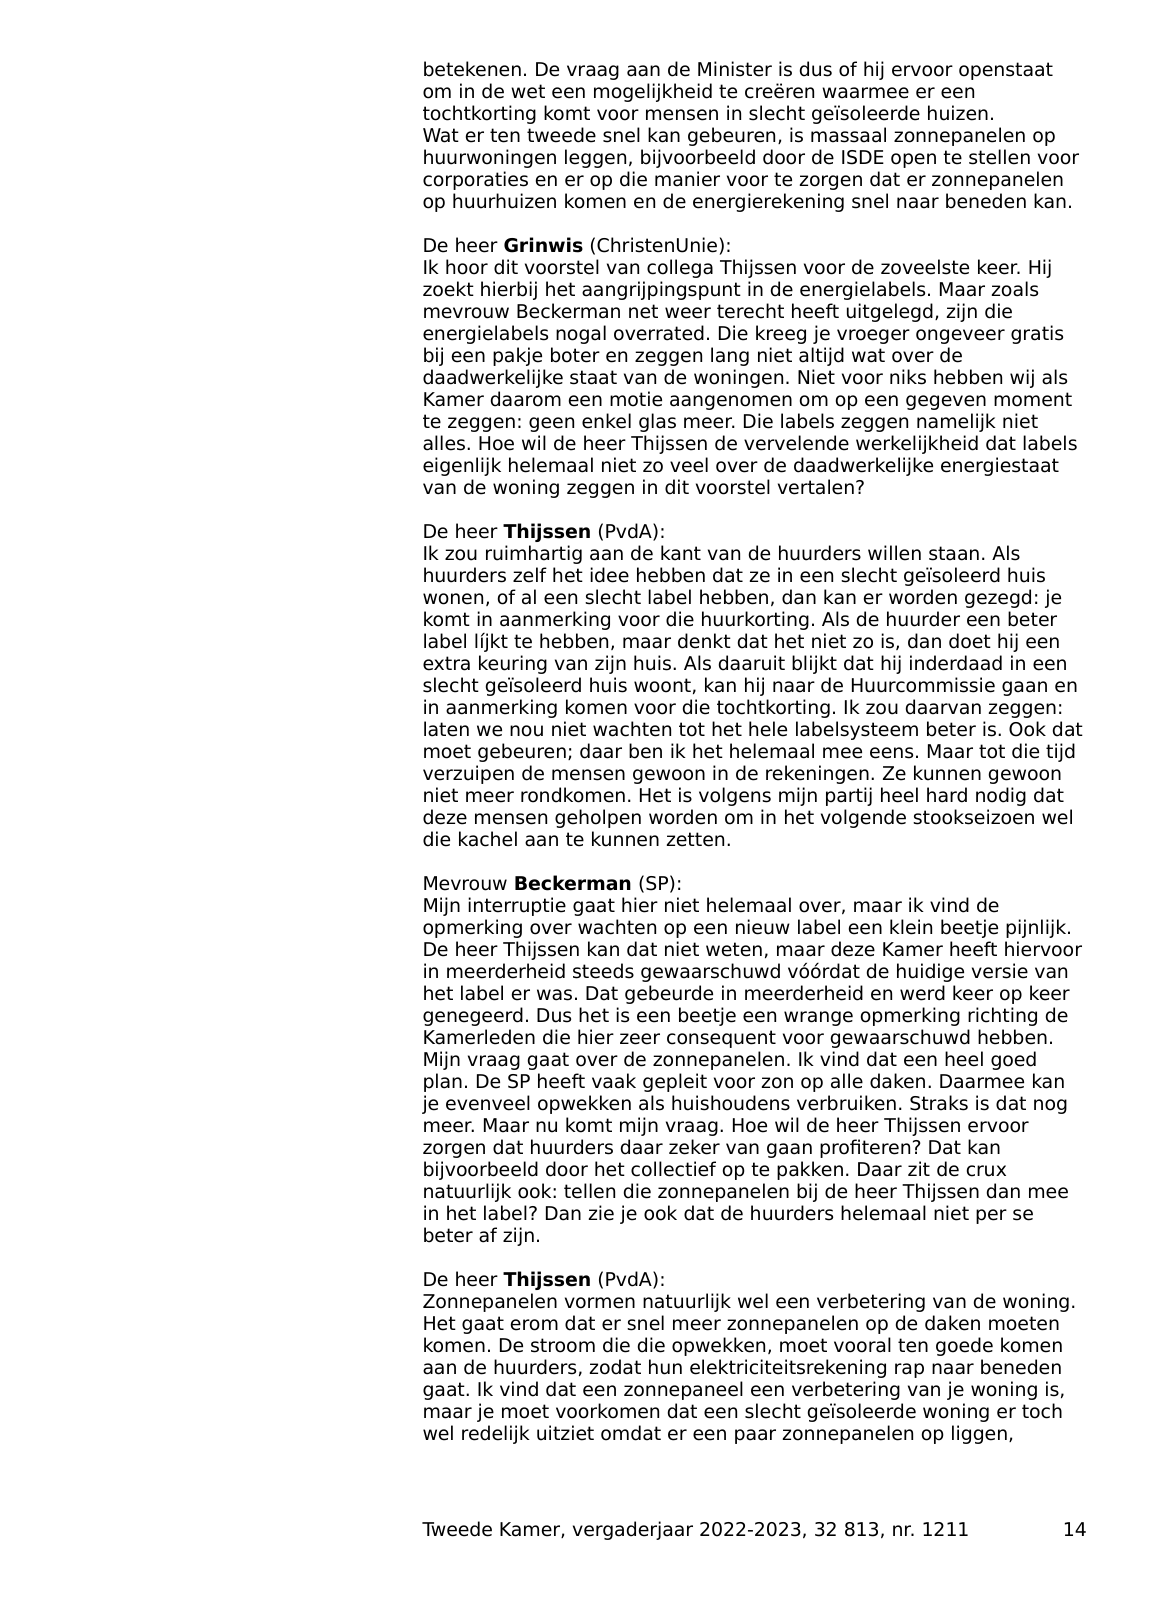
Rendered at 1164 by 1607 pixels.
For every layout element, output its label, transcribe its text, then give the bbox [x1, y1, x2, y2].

text De heer Grinwis (ChristenUnie): [422, 235, 1087, 257]
text De heer Thijssen (PvdA): [422, 521, 1087, 543]
text Wat er ten tweede snel kan gebeuren, is massaal zonnepanelen op huurwoningen leggen, bijvoorbeeld door de ISDE open te stellen voor corporaties en er op die manier voor te zorgen dat er zonnepanelen op huurhuizen komen en de energierekening snel naar beneden kan. [422, 125, 1087, 213]
text Ik zou ruimhartig aan de kant van de huurders willen staan. Als huurders zelf het idee hebben dat ze in een slecht geïsoleerd huis wonen, of al een slecht label hebben, dan kan er worden gezegd: je komt in aanmerking voor die huurkorting. Als de huurder een beter label líjkt te hebben, maar denkt dat het niet zo is, dan doet hij een extra keuring van zijn huis. Als daaruit blijkt dat hij inderdaad in een slecht geïsoleerd huis woont, kan hij naar de Huurcommissie gaan en in aanmerking komen voor die tochtkorting. Ik zou daarvan zeggen: laten we nou niet wachten tot het hele labelsysteem beter is. Ook dat moet gebeuren; daar ben ik het helemaal mee eens. Maar tot die tijd verzuipen de mensen gewoon in de rekeningen. Ze kunnen gewoon niet meer rondkomen. Het is volgens mijn partij heel hard nodig dat deze mensen geholpen worden om in het volgende stookseizoen wel die kachel aan te kunnen zetten. [422, 543, 1087, 851]
text betekenen. De vraag aan de Minister is dus of hij ervoor openstaat om in de wet een mogelijkheid te creëren waarmee er een tochtkorting komt voor mensen in slecht geïsoleerde huizen. [422, 59, 1087, 125]
text Zonnepanelen vormen natuurlijk wel een verbetering van de woning. Het gaat erom dat er snel meer zonnepanelen op de daken moeten komen. De stroom die die opwekken, moet vooral ten goede komen aan de huurders, zodat hun elektriciteitsrekening rap naar beneden gaat. Ik vind dat een zonnepaneel een verbetering van je woning is, maar je moet voorkomen dat een slecht geïsoleerde woning er toch wel redelijk uitziet omdat er een paar zonnepanelen op liggen, [422, 1291, 1087, 1444]
text Mijn vraag gaat over de zonnepanelen. Ik vind dat een heel goed plan. De SP heeft vaak gepleit voor zon op alle daken. Daarmee kan je evenveel opwekken als huishoudens verbruiken. Straks is dat nog meer. Maar nu komt mijn vraag. Hoe wil de heer Thijssen ervoor zorgen dat huurders daar zeker van gaan profiteren? Dat kan bijvoorbeeld door het collectief op te pakken. Daar zit de crux natuurlijk ook: tellen die zonnepanelen bij de heer Thijssen dan mee in het label? Dan zie je ook dat de huurders helemaal niet per se beter af zijn. [422, 1049, 1087, 1247]
text Mijn interruptie gaat hier niet helemaal over, maar ik vind de opmerking over wachten op een nieuw label een klein beetje pijnlijk. De heer Thijssen kan dat niet weten, maar deze Kamer heeft hiervoor in meerderheid steeds gewaarschuwd vóórdat de huidige versie van het label er was. Dat gebeurde in meerderheid en werd keer op keer genegeerd. Dus het is een beetje een wrange opmerking richting de Kamerleden die hier zeer consequent voor gewaarschuwd hebben. [422, 895, 1087, 1049]
text Mevrouw Beckerman (SP): [422, 873, 1087, 895]
text Ik hoor dit voorstel van collega Thijssen voor de zoveelste keer. Hij zoekt hierbij het aangrijpingspunt in de energielabels. Maar zoals mevrouw Beckerman net weer terecht heeft uitgelegd, zijn die energielabels nogal overrated. Die kreeg je vroeger ongeveer gratis bij een pakje boter en zeggen lang niet altijd wat over de daadwerkelijke staat van de woningen. Niet voor niks hebben wij als Kamer daarom een motie aangenomen om op een gegeven moment te zeggen: geen enkel glas meer. Die labels zeggen namelijk niet alles. Hoe wil de heer Thijssen de vervelende werkelijkheid dat labels eigenlijk helemaal niet zo veel over de daadwerkelijke energiestaat van de woning zeggen in dit voorstel vertalen? [422, 257, 1087, 499]
text De heer Thijssen (PvdA): [422, 1269, 1087, 1291]
